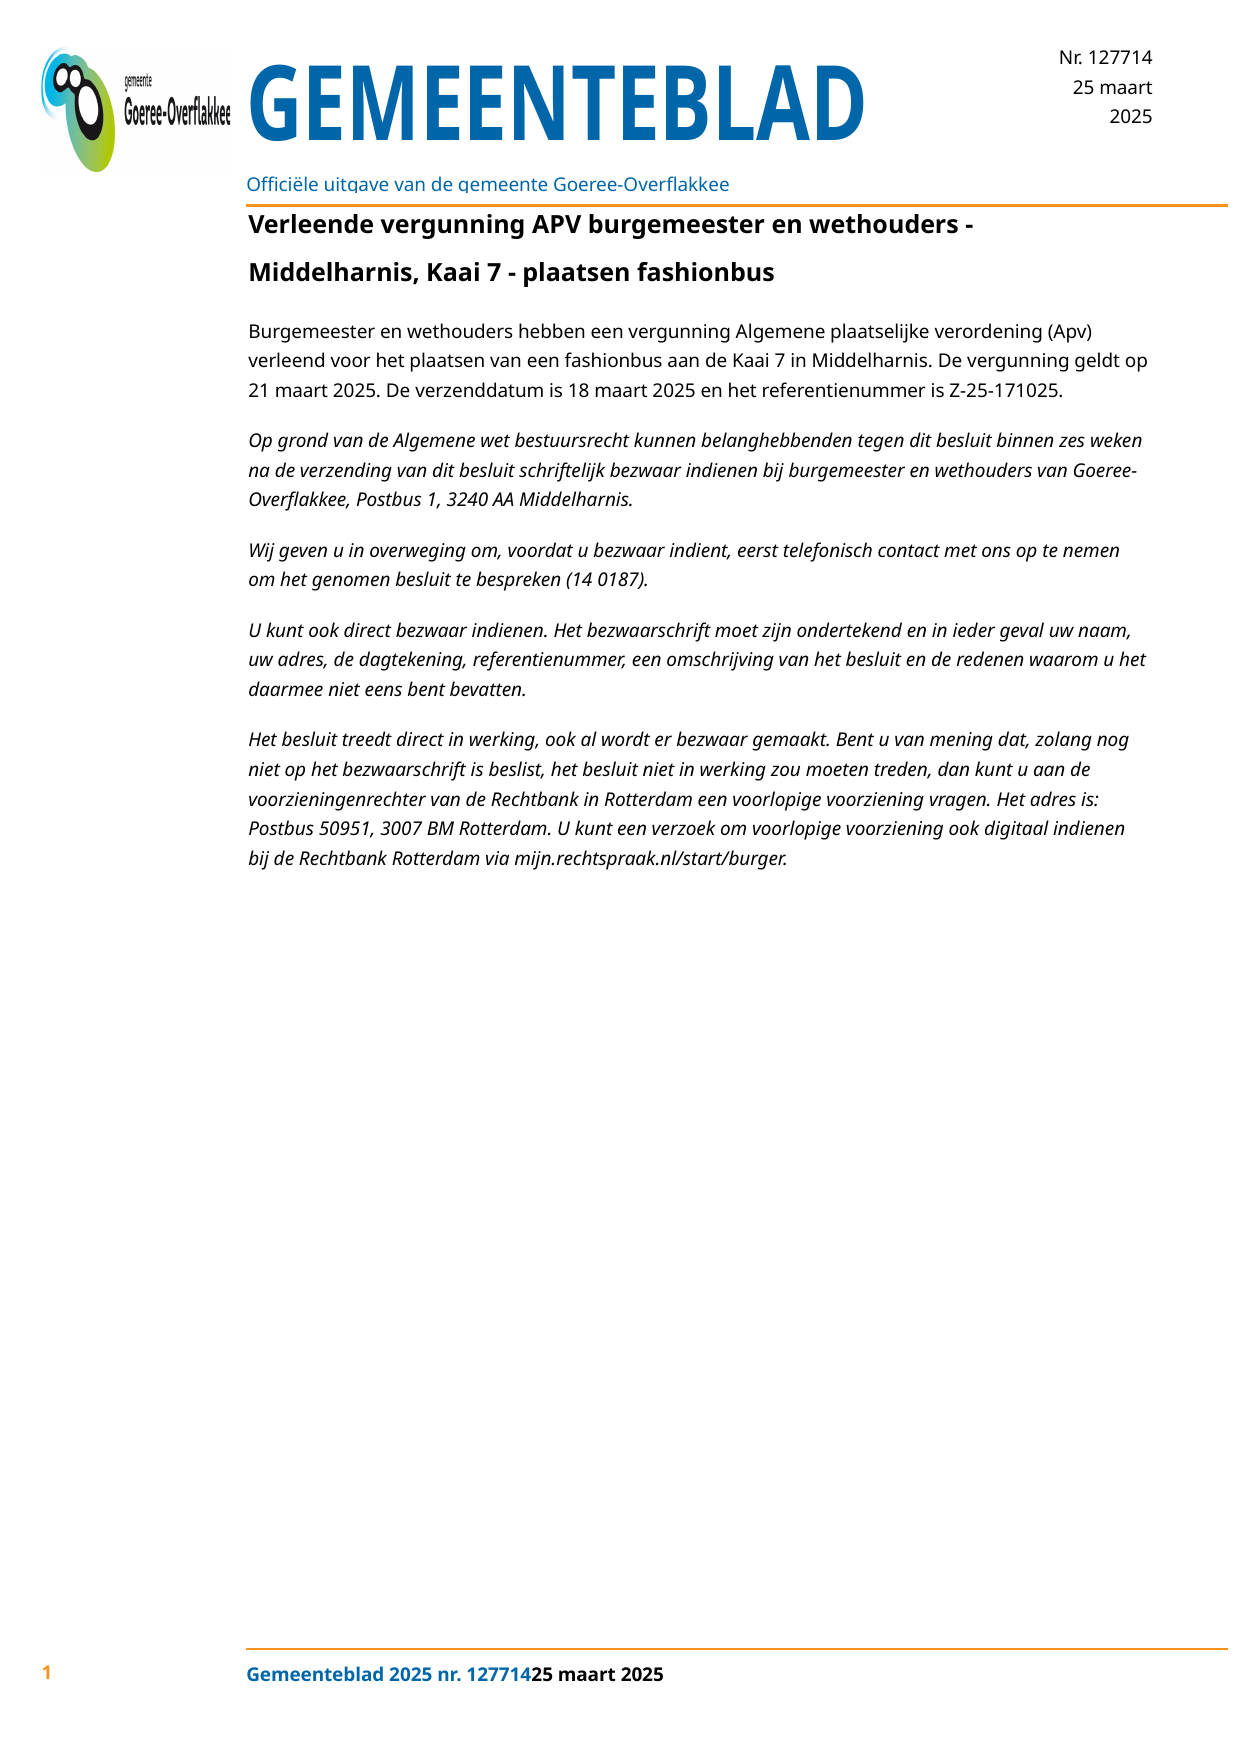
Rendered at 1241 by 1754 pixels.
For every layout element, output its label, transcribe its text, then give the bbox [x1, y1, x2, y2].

text Het besluit treedt direct in werking, ook al wordt er bezwaar gemaakt. Bent u van mening dat, zolang nog niet op het bezwaarschrift is beslist, het besluit niet in werking zou moeten treden, dan kunt u aan de voorzieningenrechter van de Rechtbank in Rotterdam een voorlopige voorziening vragen. Het adres is: Postbus 50951, 3007 BM Rotterdam. U kunt een verzoek om voorlopige voorziening ook digitaal indienen bij de Rechtbank Rotterdam via mijn.rechtspraak.nl/start/burger. [248, 727, 1152, 871]
text Burgemeester en wethouders hebben een vergunning Algemene plaatselijke verordening (Apv) verleend voor het plaatsen van een fashionbus aan de Kaai 7 in Middelharnis. De vergunning geldt op 21 maart 2025. De verzenddatum is 18 maart 2025 en het referentienummer is Z-25-171025. [248, 318, 1152, 403]
picture [41, 47, 231, 172]
text Op grond van de Algemene wet bestuursrecht kunnen belanghebbenden tegen dit besluit binnen zes weken na de verzending van dit besluit schriftelijk bezwaar indienen bij burgemeester en wethouders van Goeree-Overflakkee, Postbus 1, 3240 AA Middelharnis. [248, 427, 1152, 512]
text U kunt ook direct bezwaar indienen. Het bezwaarschrift moet zijn ondertekend en in ieder geval uw naam, uw adres, de dagtekening, referentienummer, een omschrijving van het besluit en de redenen waarom u het daarmee niet eens bent bevatten. [248, 617, 1152, 702]
text Verleende vergunning APV burgemeester en wethouders - Middelharnis, Kaai 7 - plaatsen fashionbus [248, 207, 1152, 288]
text Wij geven u in overweging om, voordat u bezwaar indient, eerst telefonisch contact met ons op te nemen om het genomen besluit te bespreken (14 0187). [248, 537, 1152, 592]
